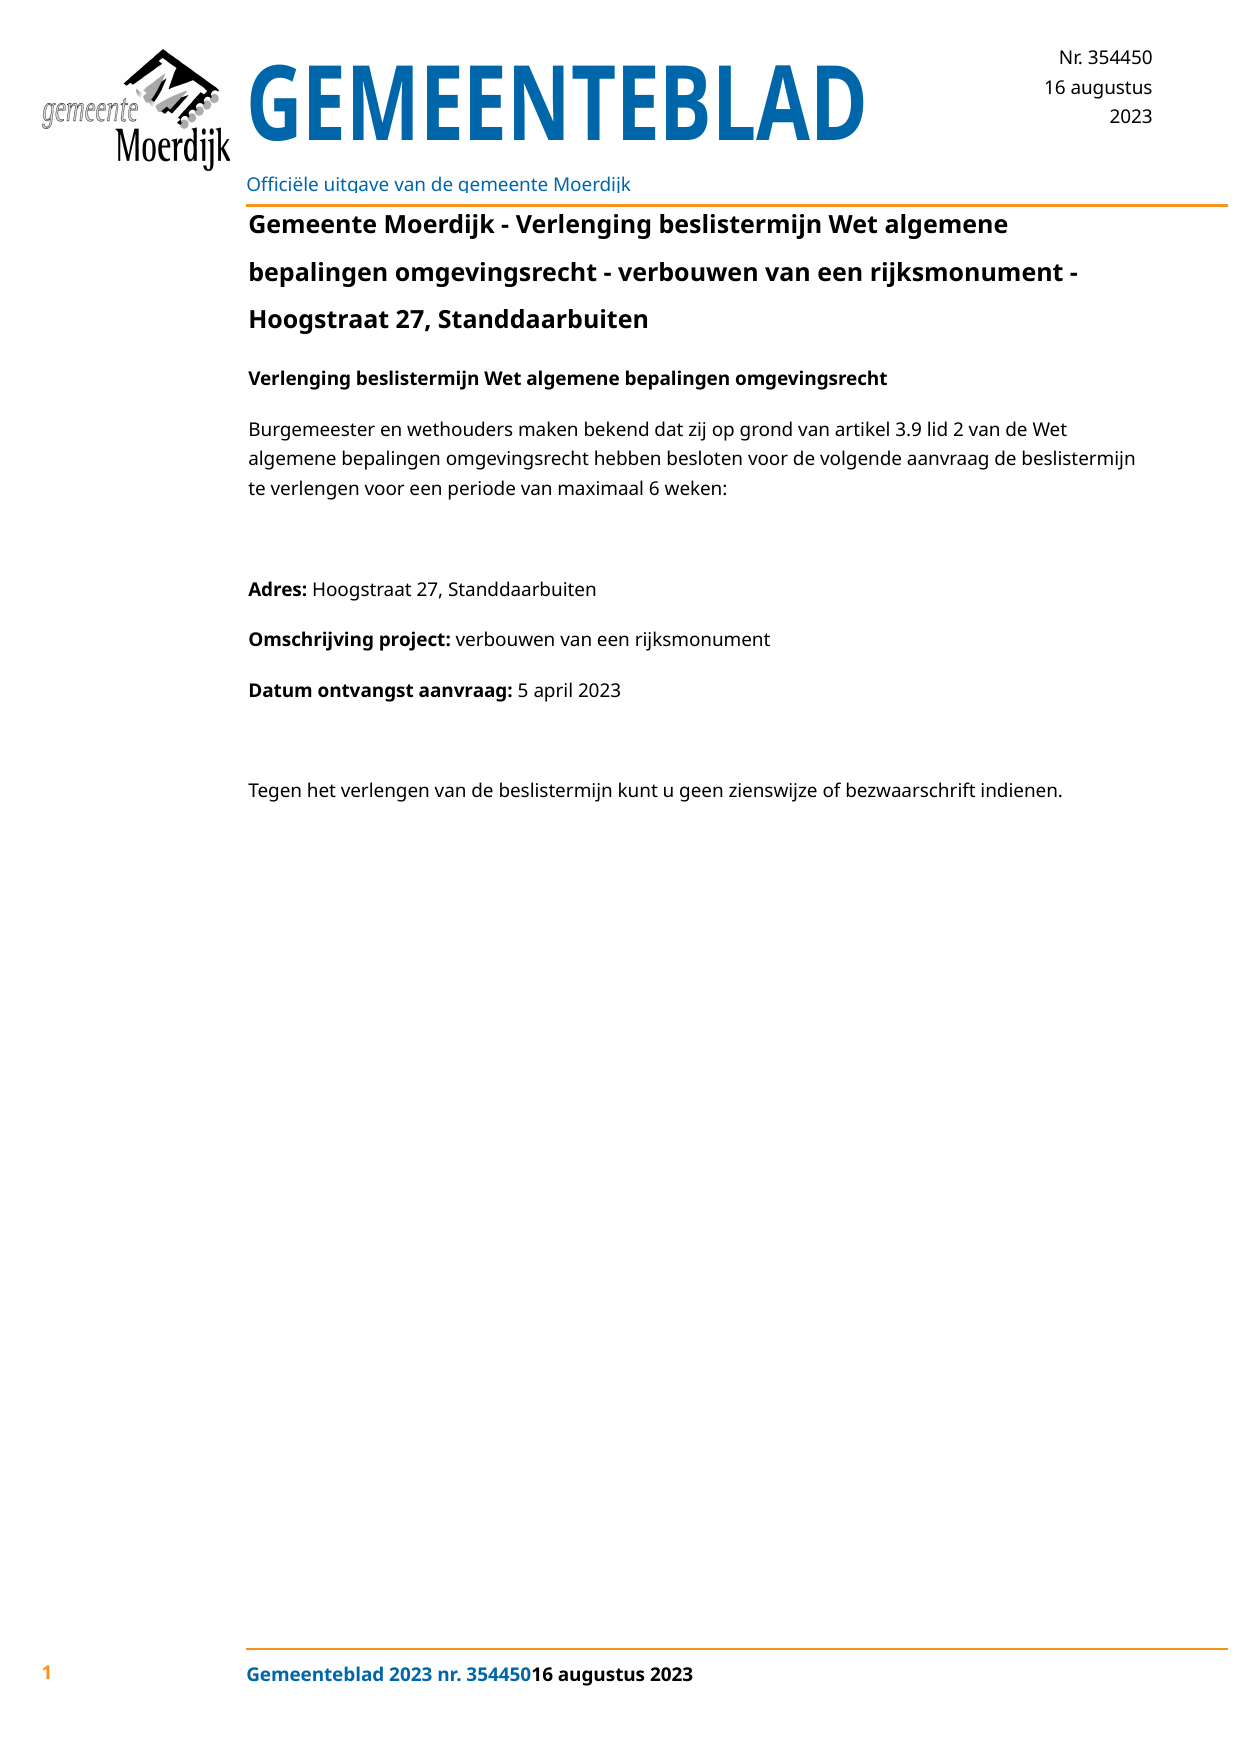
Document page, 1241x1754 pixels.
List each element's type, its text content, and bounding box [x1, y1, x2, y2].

text Verlenging beslistermijn Wet algemene bepalingen omgevingsrecht [248, 366, 1152, 391]
text Datum ontvangst aanvraag: 5 april 2023 [248, 677, 1152, 702]
picture [41, 47, 231, 172]
text Gemeente Moerdijk - Verlenging beslistermijn Wet algemene bepalingen omgevingsrecht - verbouwen van een rijksmonument - Hoogstraat 27, Standdaarbuiten [248, 207, 1152, 336]
text Tegen het verlengen van de beslistermijn kunt u geen zienswijze of bezwaarschrift indienen. [248, 778, 1152, 803]
text Omschrijving project: verbouwen van een rijksmonument [248, 626, 1152, 652]
text Burgemeester en wethouders maken bekend dat zij op grond van artikel 3.9 lid 2 van de Wet algemene bepalingen omgevingsrecht hebben besloten voor de volgende aanvraag de beslistermijn te verlengen voor een periode van maximaal 6 weken: [248, 416, 1152, 501]
text Adres: Hoogstraat 27, Standdaarbuiten [248, 576, 1152, 602]
